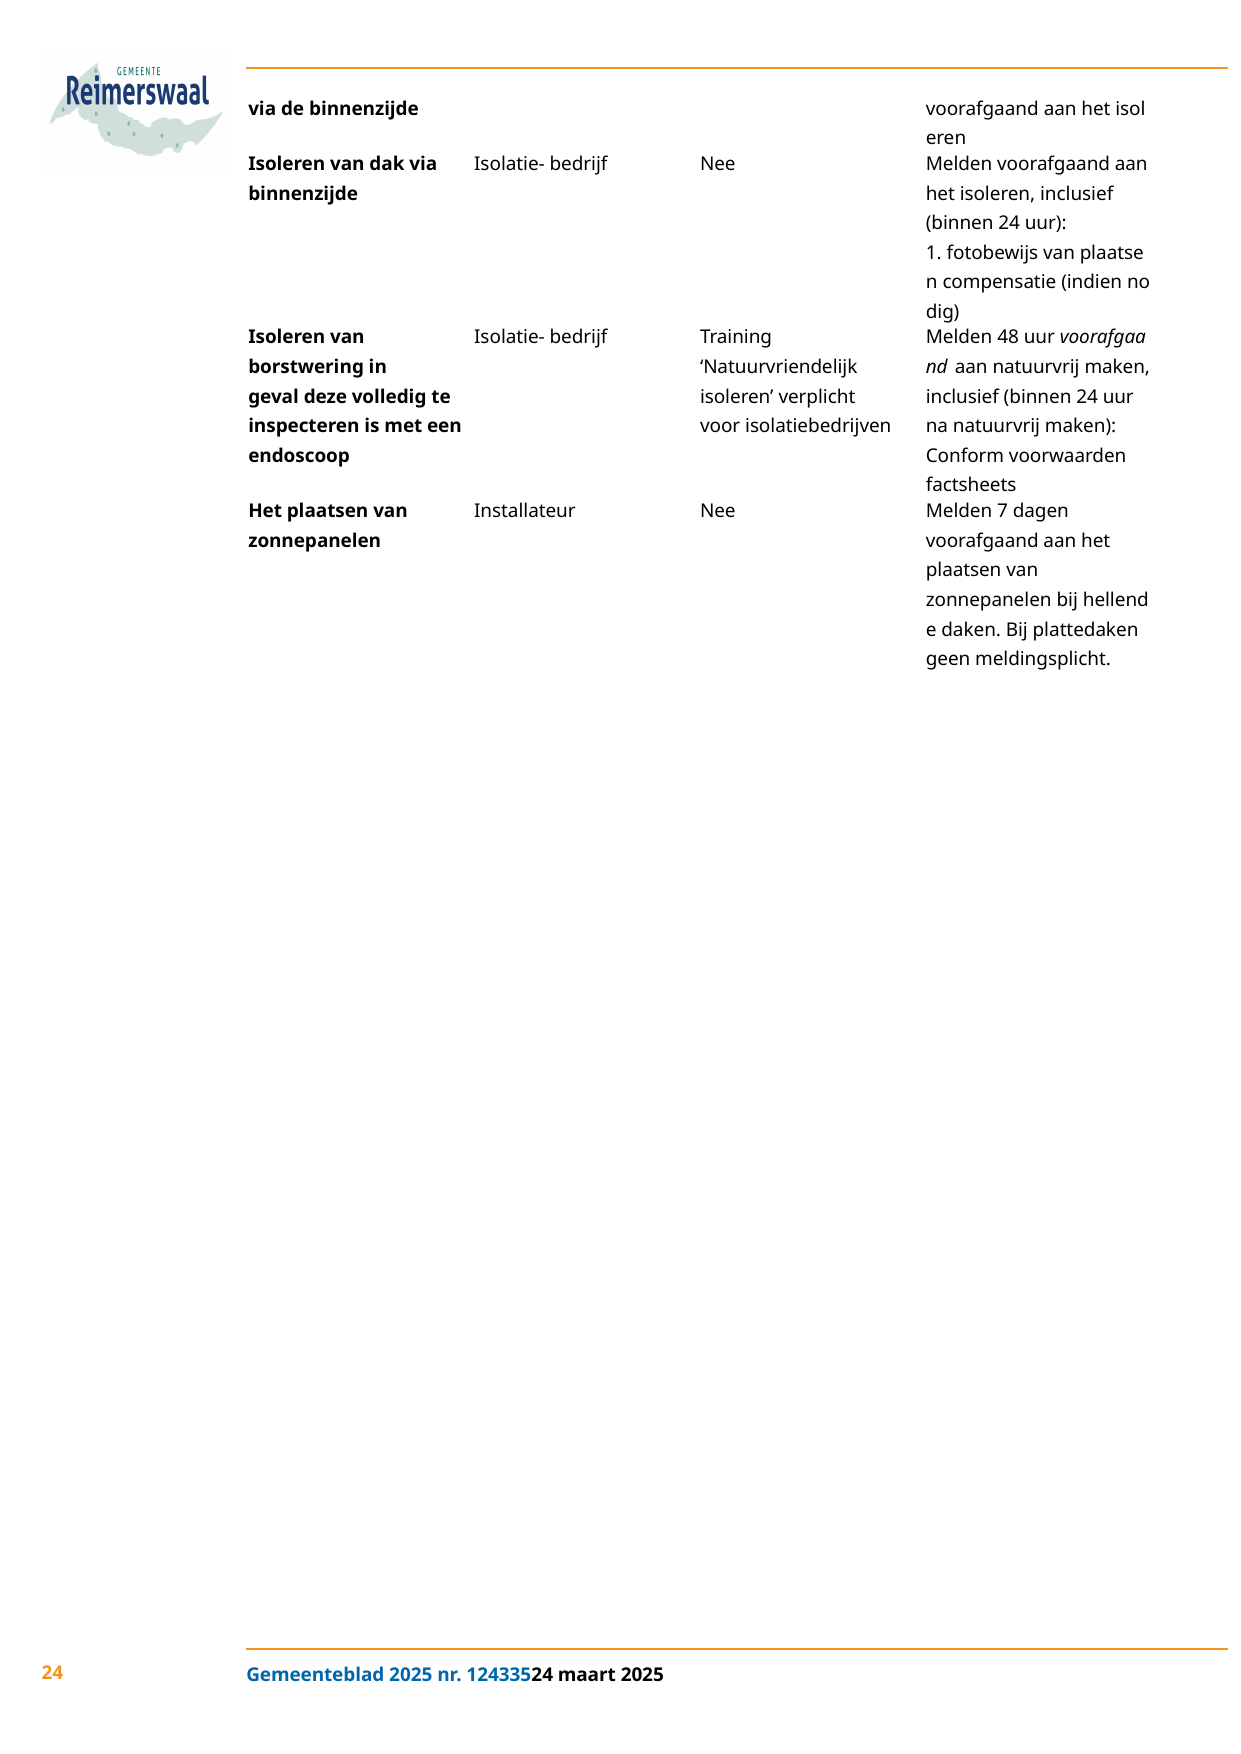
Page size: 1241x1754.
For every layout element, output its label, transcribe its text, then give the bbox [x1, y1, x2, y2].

table_cell Isolatie- bedrijf [474, 324, 700, 497]
table_cell [474, 95, 700, 150]
table_cell Nee [700, 498, 926, 671]
table_cell Isolatie- bedrijf [474, 150, 700, 324]
table_cell Melden voorafgaand aan het isoleren, inclusief (binnen 24 uur): 1. fotobewijs van plaatsen compensatie (indien nodig) [926, 150, 1152, 324]
table_cell Isoleren van dak via binnenzijde [248, 150, 474, 324]
table_cell Training ‘Natuurvriendelijk isoleren’ verplicht voor isolatiebedrijven [700, 324, 926, 497]
table_cell via de binnenzijde [248, 95, 474, 150]
table_cell Melden 7 dagen voorafgaand aan het plaatsen van zonnepanelen bij hellende daken. Bij plattedaken geen meldingsplicht. [926, 498, 1152, 671]
table_cell Melden 48 uur voorafgaand aan natuurvrij maken, inclusief (binnen 24 uur na natuurvrij maken): Conform voorwaarden factsheets [926, 324, 1152, 497]
table_cell Nee [700, 150, 926, 324]
table_cell Het plaatsen van zonnepanelen [248, 498, 474, 671]
table_cell Isoleren van borstwering in geval deze volledig te inspecteren is met een endoscoop [248, 324, 474, 497]
table_cell [700, 95, 926, 150]
picture [41, 47, 231, 172]
table_cell voorafgaand aan het isoleren [926, 95, 1152, 150]
table_cell Installateur [474, 498, 700, 671]
